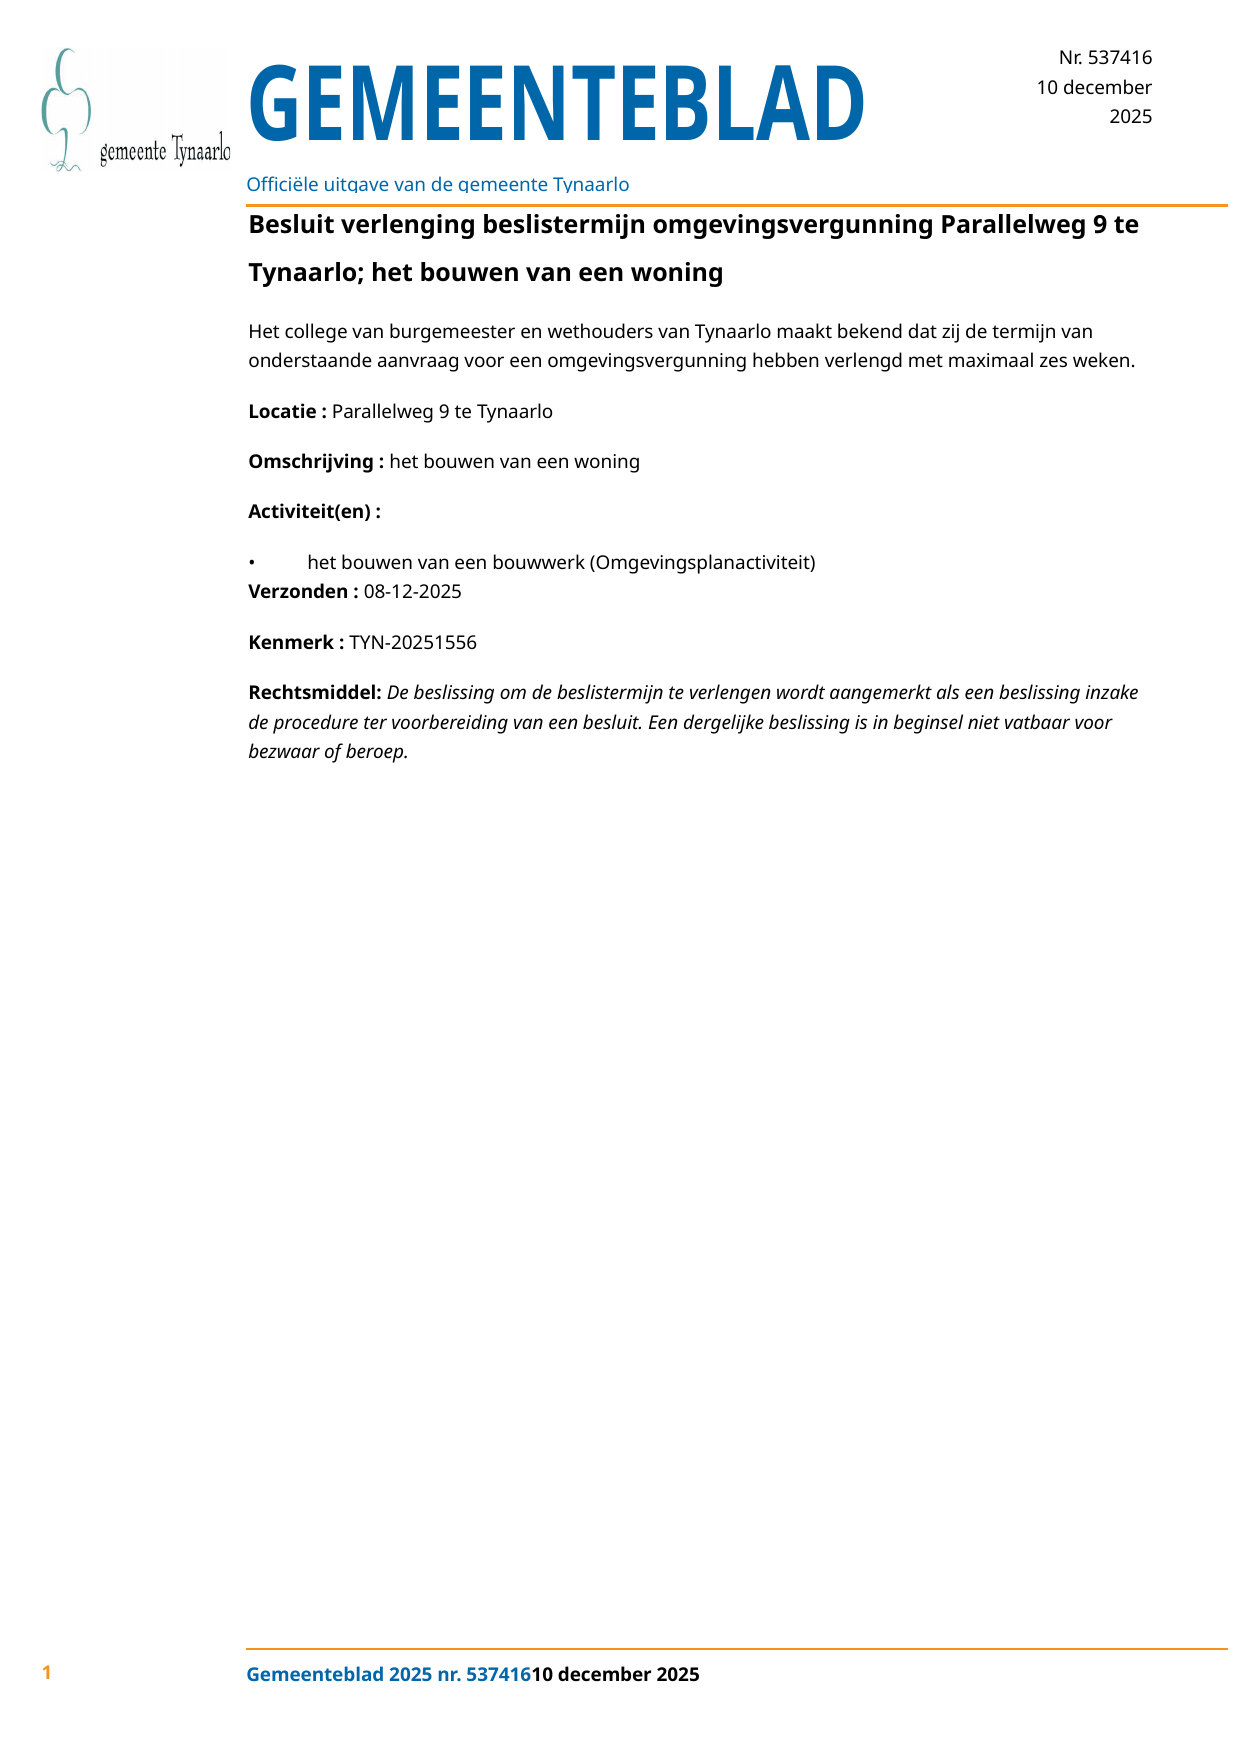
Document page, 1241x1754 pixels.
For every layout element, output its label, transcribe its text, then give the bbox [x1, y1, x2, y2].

list het bouwen van een bouwwerk (Omgevingsplanactiviteit) [248, 549, 1152, 575]
text Het college van burgemeester en wethouders van Tynaarlo maakt bekend dat zij de termijn van onderstaande aanvraag voor een omgevingsvergunning hebben verlengd met maximaal zes weken. [248, 318, 1152, 373]
text Kenmerk : TYN-20251556 [248, 629, 1152, 655]
text Besluit verlenging beslistermijn omgevingsvergunning Parallelweg 9 te Tynaarlo; het bouwen van een woning [248, 207, 1152, 288]
text Activiteit(en) : [248, 499, 1152, 524]
picture [41, 47, 231, 172]
text Omschrijving : het bouwen van een woning [248, 448, 1152, 474]
text Rechtsmiddel: De beslissing om de beslistermijn te verlengen wordt aangemerkt als een beslissing inzake de procedure ter voorbereiding van een besluit. Een dergelijke beslissing is in beginsel niet vatbaar voor bezwaar of beroep. [248, 679, 1152, 764]
text Locatie : Parallelweg 9 te Tynaarlo [248, 398, 1152, 424]
text Verzonden : 08-12-2025 [248, 579, 1152, 604]
